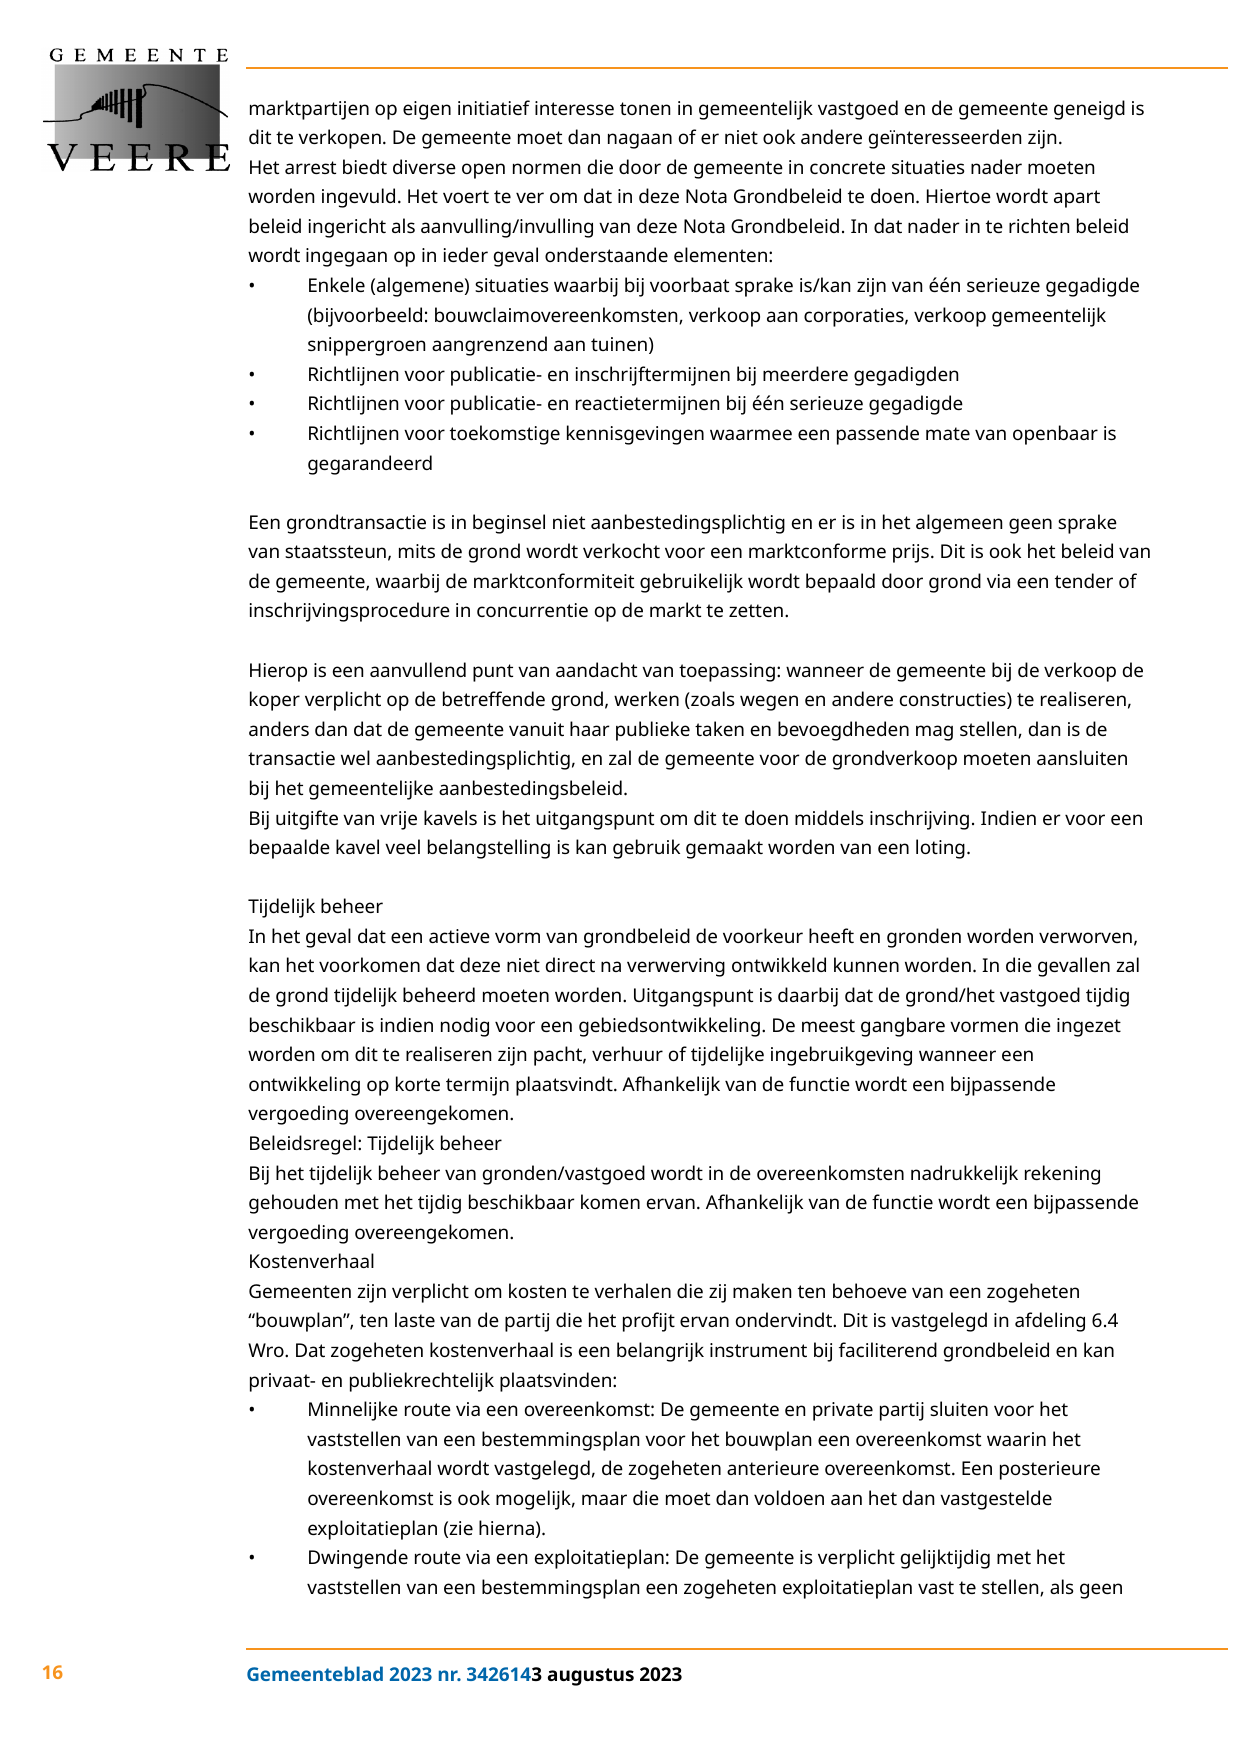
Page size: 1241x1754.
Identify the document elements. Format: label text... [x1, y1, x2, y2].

text In het geval dat een actieve vorm van grondbeleid de voorkeur heeft en gronden worden verworven, kan het voorkomen dat deze niet direct na verwerving ontwikkeld kunnen worden. In die gevallen zal de grond tijdelijk beheerd moeten worden. Uitgangspunt is daarbij dat de grond/het vastgoed tijdig beschikbaar is indien nodig voor een gebiedsontwikkeling. De meest gangbare vormen die ingezet worden om dit te realiseren zijn pacht, verhuur of tijdelijke ingebruikgeving wanneer een ontwikkeling op korte termijn plaatsvindt. Afhankelijk van de functie wordt een bijpassende vergoeding overeengekomen. [248, 923, 1152, 1126]
list Richtlijnen voor toekomstige kennisgevingen waarmee een passende mate van openbaar is gegarandeerd [248, 420, 1152, 476]
text Het arrest biedt diverse open normen die door de gemeente in concrete situaties nader moeten worden ingevuld. Het voert te ver om dat in deze Nota Grondbeleid te doen. Hiertoe wordt apart beleid ingericht als aanvulling/invulling van deze Nota Grondbeleid. In dat nader in te richten beleid wordt ingegaan op in ieder geval onderstaande elementen: [248, 154, 1152, 268]
text Hierop is een aanvullend punt van aandacht van toepassing: wanneer de gemeente bij de verkoop de koper verplicht op de betreffende grond, werken (zoals wegen en andere constructies) te realiseren, anders dan dat de gemeente vanuit haar publieke taken en bevoegdheden mag stellen, dan is de transactie wel aanbestedingsplichtig, en zal de gemeente voor de grondverkoop moeten aansluiten bij het gemeentelijke aanbestedingsbeleid. [248, 657, 1152, 801]
list Dwingende route via een exploitatieplan: De gemeente is verplicht gelijktijdig met het vaststellen van een bestemmingsplan een zogeheten exploitatieplan vast te stellen, als geen [248, 1544, 1152, 1600]
text Bij uitgifte van vrije kavels is het uitgangspunt om dit te doen middels inschrijving. Indien er voor een bepaalde kavel veel belangstelling is kan gebruik gemaakt worden van een loting. [248, 805, 1152, 860]
text marktpartijen op eigen initiatief interesse tonen in gemeentelijk vastgoed en de gemeente geneigd is dit te verkopen. De gemeente moet dan nagaan of er niet ook andere geïnteresseerden zijn. [248, 95, 1152, 150]
text Kostenverhaal [248, 1248, 1152, 1274]
text Bij het tijdelijk beheer van gronden/vastgoed wordt in de overeenkomsten nadrukkelijk rekening gehouden met het tijdig beschikbaar komen ervan. Afhankelijk van de functie wordt een bijpassende vergoeding overeengekomen. [248, 1160, 1152, 1245]
list Richtlijnen voor publicatie- en reactietermijnen bij één serieuze gegadigde [248, 391, 1152, 416]
text Beleidsregel: Tijdelijk beheer [248, 1130, 1152, 1156]
picture [41, 47, 231, 172]
list Minnelijke route via een overeenkomst: De gemeente en private partij sluiten voor het vaststellen van een bestemmingsplan voor het bouwplan een overeenkomst waarin het kostenverhaal wordt vastgelegd, de zogeheten anterieure overeenkomst. Een posterieure overeenkomst is ook mogelijk, maar die moet dan voldoen aan het dan vastgestelde exploitatieplan (zie hierna). [248, 1396, 1152, 1541]
text Een grondtransactie is in beginsel niet aanbestedingsplichtig en er is in het algemeen geen sprake van staatssteun, mits de grond wordt verkocht voor een marktconforme prijs. Dit is ook het beleid van de gemeente, waarbij de marktconformiteit gebruikelijk wordt bepaald door grond via een tender of inschrijvingsprocedure in concurrentie op de markt te zetten. [248, 509, 1152, 623]
list Richtlijnen voor publicatie- en inschrijftermijnen bij meerdere gegadigden [248, 361, 1152, 387]
text Gemeenten zijn verplicht om kosten te verhalen die zij maken ten behoeve van een zogeheten “bouwplan”, ten laste van de partij die het profijt ervan ondervindt. Dit is vastgelegd in afdeling 6.4 Wro. Dat zogeheten kostenverhaal is een belangrijk instrument bij faciliterend grondbeleid en kan privaat- en publiekrechtelijk plaatsvinden: [248, 1278, 1152, 1393]
list Enkele (algemene) situaties waarbij bij voorbaat sprake is/kan zijn van één serieuze gegadigde (bijvoorbeeld: bouwclaimovereenkomsten, verkoop aan corporaties, verkoop gemeentelijk snippergroen aangrenzend aan tuinen) [248, 272, 1152, 357]
text Tijdelijk beheer [248, 893, 1152, 919]
